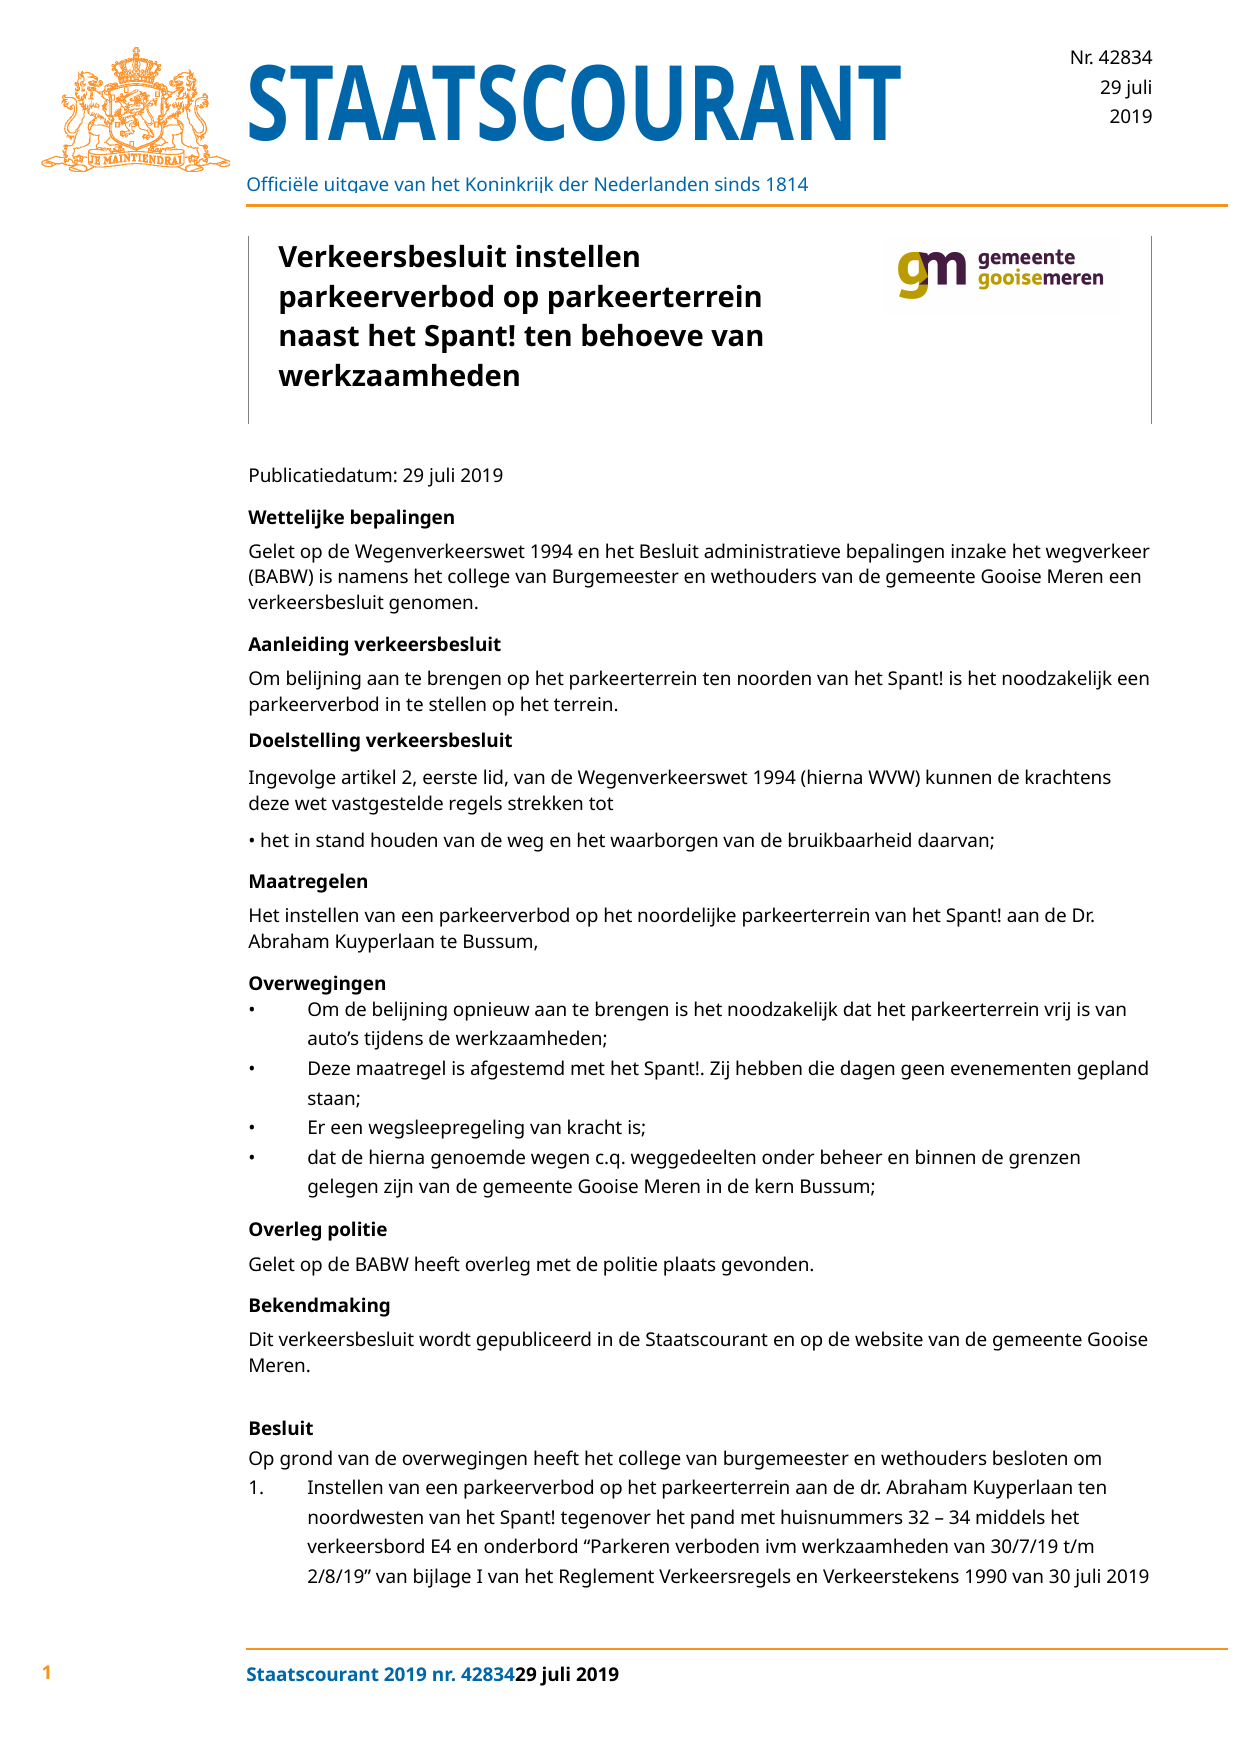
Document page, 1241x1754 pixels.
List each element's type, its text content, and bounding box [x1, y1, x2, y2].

list Instellen van een parkeerverbod op het parkeerterrein aan de dr. Abraham Kuyperlaan ten noordwesten van het Spant! tegenover het pand met huisnummers 32 – 34 middels het verkeersbord E4 en onderbord “Parkeren verboden ivm werkzaamheden van 30/7/19 t/m 2/8/19” van bijlage I van het Reglement Verkeersregels en Verkeerstekens 1990 van 30 juli 2019 [248, 1474, 1152, 1589]
list Deze maatregel is afgestemd met het Spant!. Zij hebben die dagen geen evenementen gepland staan; [248, 1055, 1152, 1111]
text Gelet op de Wegenverkeerswet 1994 en het Besluit administratieve bepalingen inzake het wegverkeer (BABW) is namens het college van Burgemeester en wethouders van de gemeente Gooise Meren een verkeersbesluit genomen. [248, 538, 1152, 615]
list Er een wegsleepregeling van kracht is; [248, 1114, 1152, 1140]
text Doelstelling verkeersbesluit [248, 728, 1152, 753]
text Bekendmaking [248, 1293, 1152, 1318]
text Overwegingen [248, 970, 1152, 996]
text Het instellen van een parkeerverbod op het noordelijke parkeerterrein van het Spant! aan de Dr. Abraham Kuyperlaan te Bussum, [248, 903, 1152, 954]
picture [882, 236, 1119, 315]
text Op grond van de overwegingen heeft het college van burgemeester en wethouders besloten om [248, 1445, 1152, 1470]
text Maatregelen [248, 869, 1152, 894]
text Besluit [248, 1415, 1152, 1441]
text Overleg politie [248, 1217, 1152, 1242]
list dat de hierna genoemde wegen c.q. weggedeelten onder beheer en binnen de grenzen gelegen zijn van de gemeente Gooise Meren in de kern Bussum; [248, 1144, 1152, 1199]
text Om belijning aan te brengen op het parkeerterrein ten noorden van het Spant! is het noodzakelijk een parkeerverbod in te stellen op het terrein. [248, 665, 1152, 717]
text Dit verkeersbesluit wordt gepubliceerd in de Staatscourant en op de website van de gemeente Gooise Meren. [248, 1327, 1152, 1378]
text • het in stand houden van de weg en het waarborgen van de bruikbaarheid daarvan; [248, 827, 1152, 852]
text Gelet op de BABW heeft overleg met de politie plaats gevonden. [248, 1251, 1152, 1276]
text Aanleiding verkeersbesluit [248, 631, 1152, 657]
table_header [850, 236, 1151, 424]
text Wettelijke bepalingen [248, 504, 1152, 529]
picture [41, 47, 231, 172]
list Om de belijning opnieuw aan te brengen is het noodzakelijk dat het parkeerterrein vrij is van auto’s tijdens de werkzaamheden; [248, 996, 1152, 1051]
text Ingevolge artikel 2, eerste lid, van de Wegenverkeerswet 1994 (hierna WVW) kunnen de krachtens deze wet vastgestelde regels strekken tot [248, 764, 1152, 816]
text Publicatiedatum: 29 juli 2019 [248, 462, 1152, 488]
table_header Verkeersbesluit instellen parkeerverbod op parkeerterrein naast het Spant! ten behoeve van werkzaamheden [249, 236, 850, 424]
